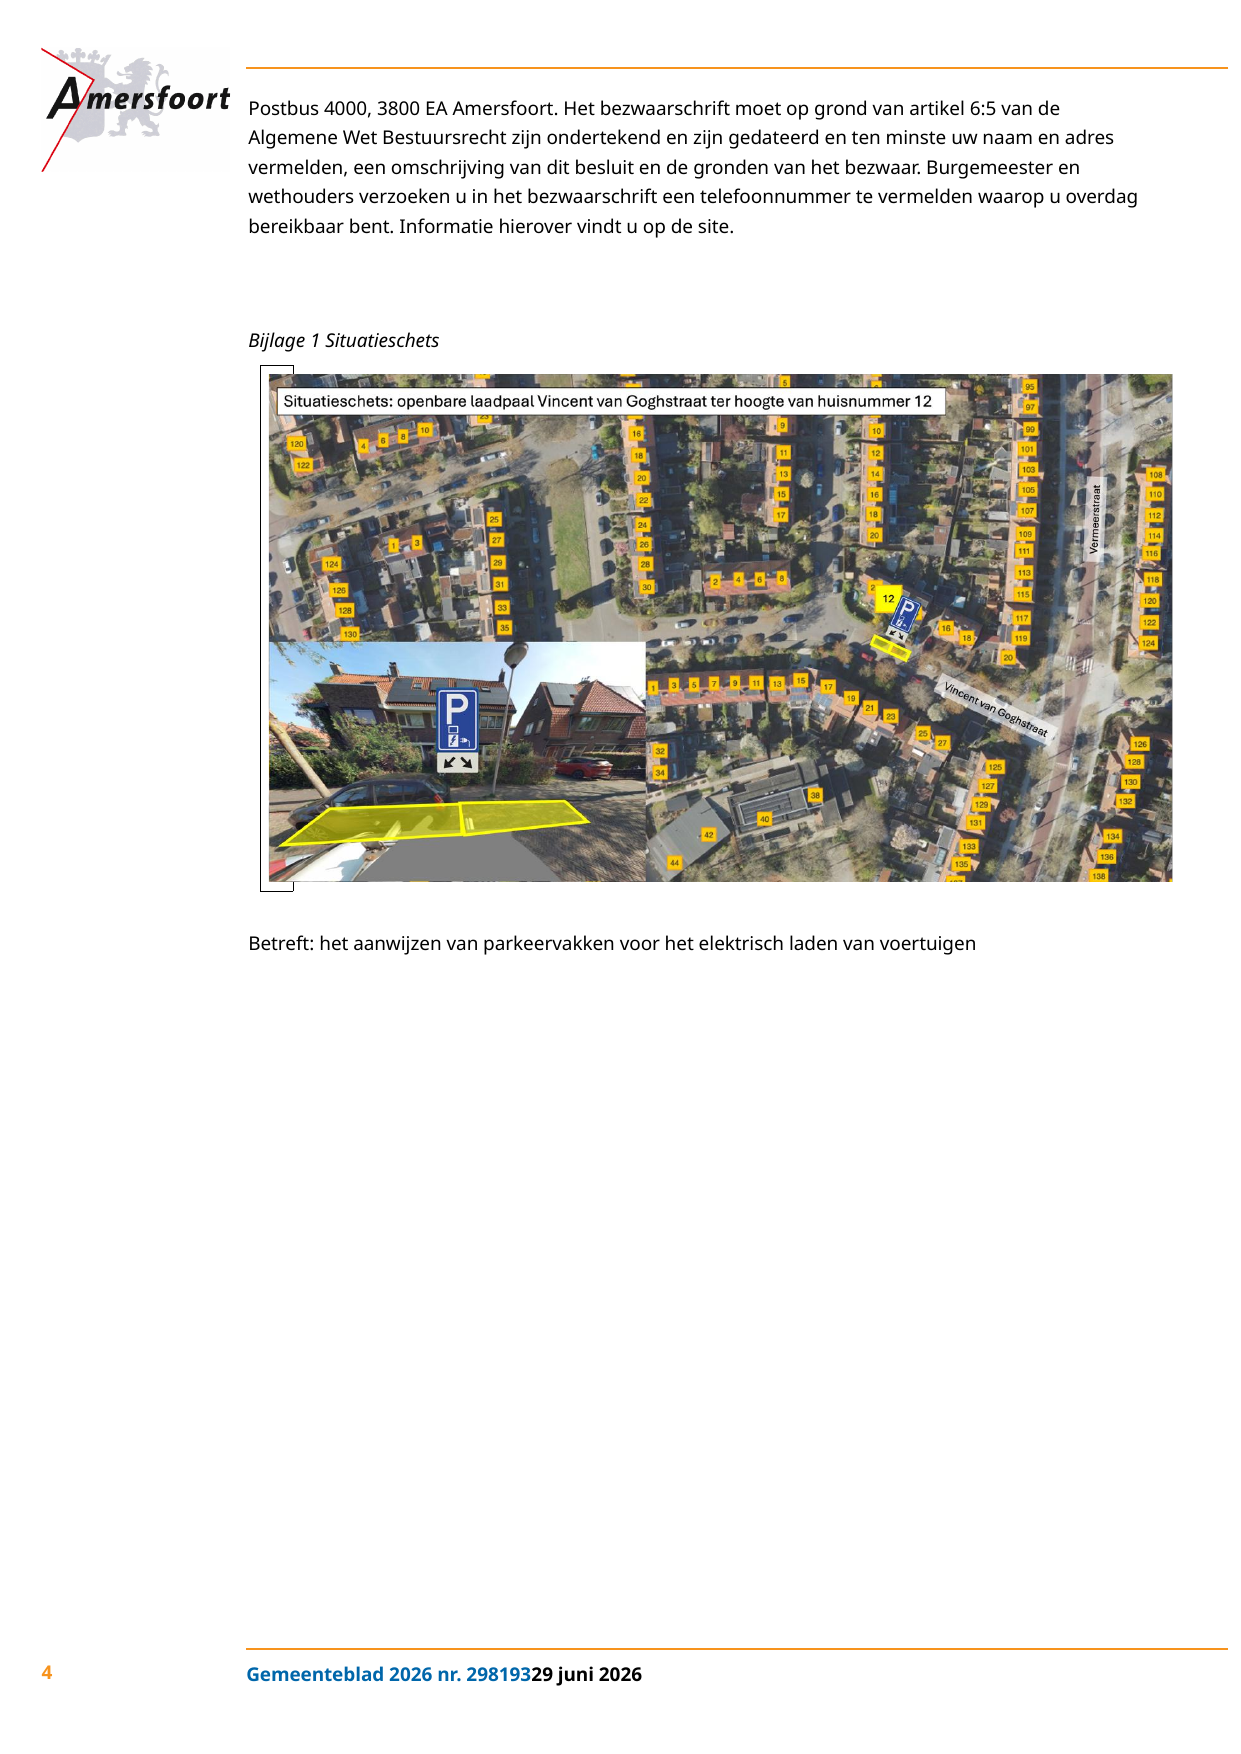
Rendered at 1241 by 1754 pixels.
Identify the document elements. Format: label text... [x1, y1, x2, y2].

text Bijlage 1 Situatieschets [248, 327, 1152, 353]
picture [268, 374, 1173, 882]
text Postbus 4000, 3800 EA Amersfoort. Het bezwaarschrift moet op grond van artikel 6:5 van de Algemene Wet Bestuursrecht zijn ondertekend en zijn gedateerd en ten minste uw naam en adres vermelden, een omschrijving van dit besluit en de gronden van het bezwaar. Burgemeester en wethouders verzoeken u in het bezwaarschrift een telefoonnummer te vermelden waarop u overdag bereikbaar bent. Informatie hierover vindt u op de site. [248, 95, 1152, 239]
text Betreft: het aanwijzen van parkeervakken voor het elektrisch laden van voertuigen [248, 931, 1152, 956]
picture [41, 47, 231, 172]
